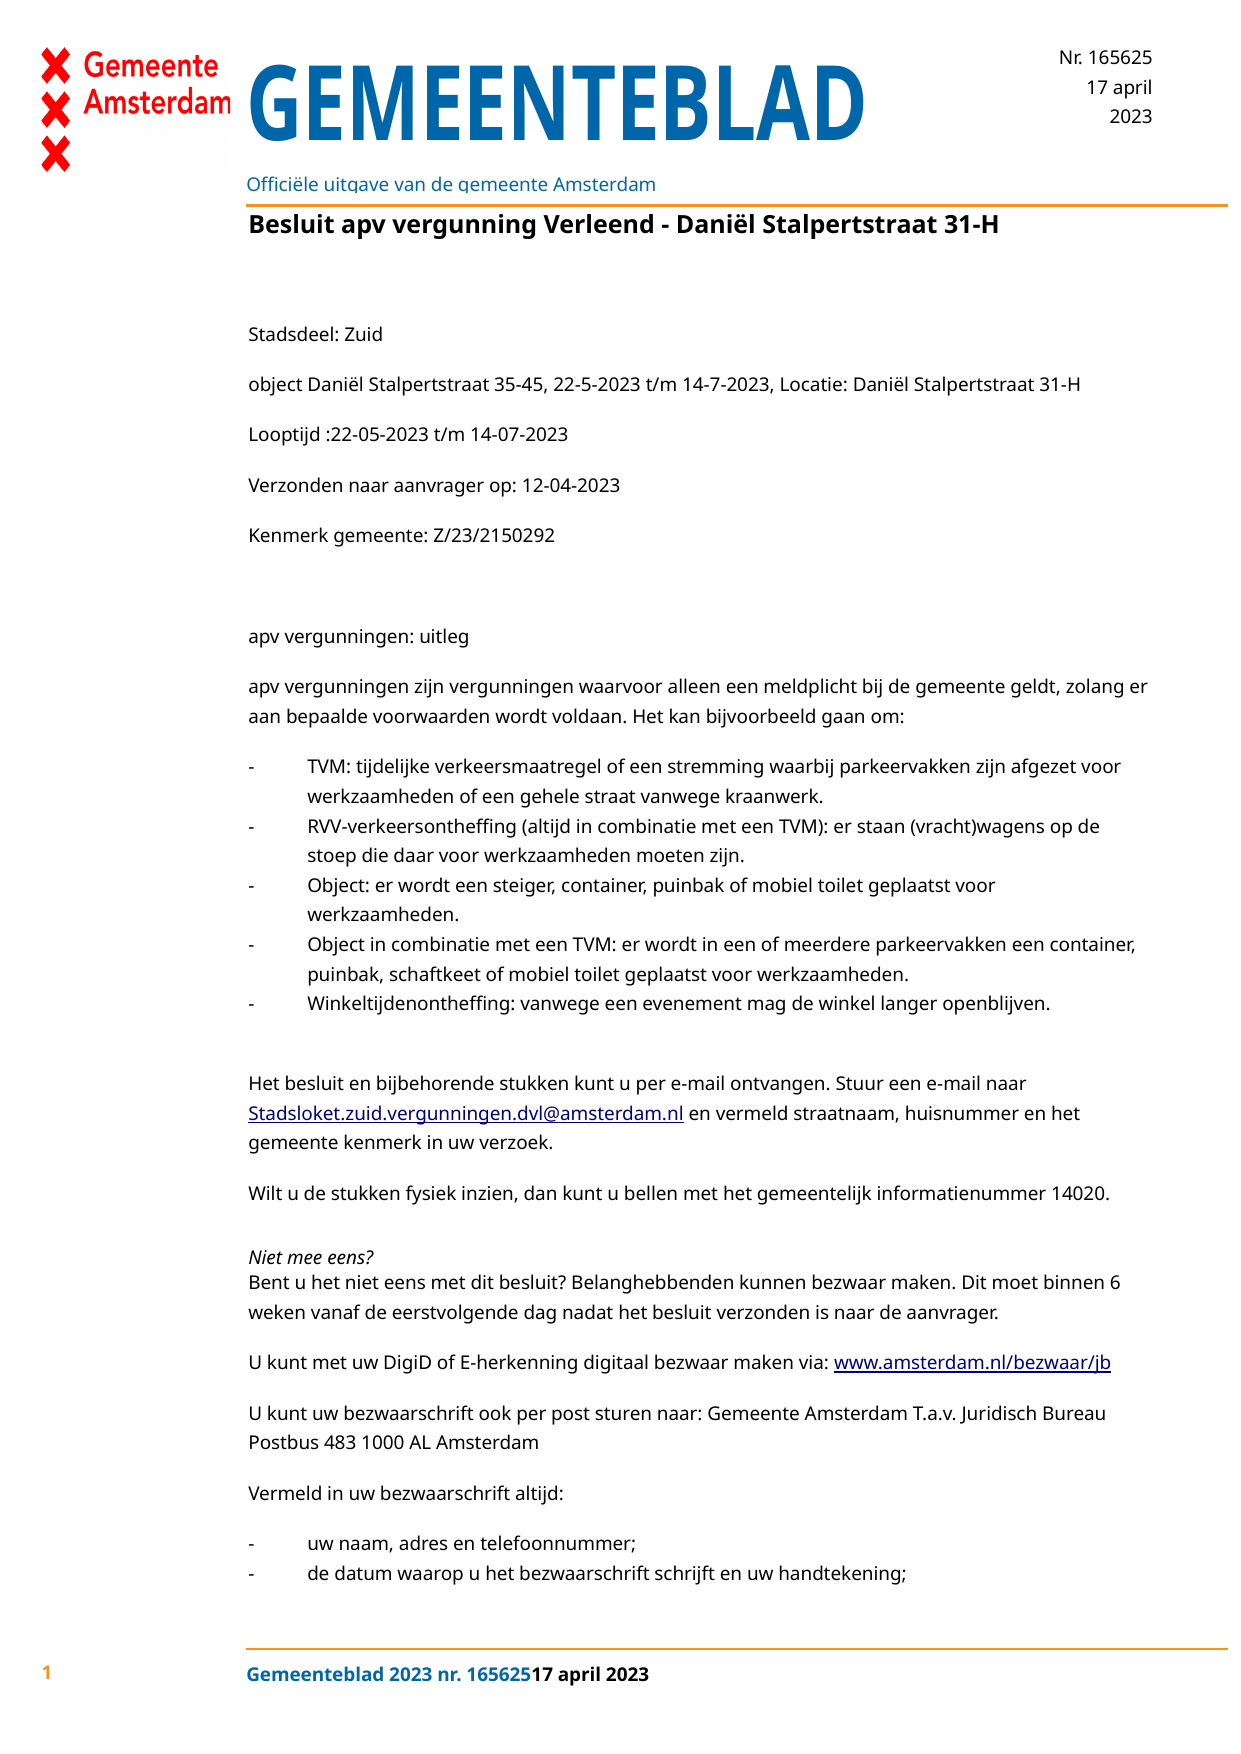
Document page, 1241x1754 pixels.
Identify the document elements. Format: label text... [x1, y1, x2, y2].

list uw naam, adres en telefoonnummer; [248, 1530, 1152, 1556]
text Niet mee eens? [248, 1244, 1152, 1269]
list Object: er wordt een steiger, container, puinbak of mobiel toilet geplaatst voor werkzaamheden. [248, 872, 1152, 927]
text object Daniël Stalpertstraat 35-45, 22-5-2023 t/m 14-7-2023, Locatie: Daniël Stalpertstraat 31-H [248, 371, 1152, 397]
text apv vergunningen: uitleg [248, 623, 1152, 649]
text Bent u het niet eens met dit besluit? Belanghebbenden kunnen bezwaar maken. Dit moet binnen 6 weken vanaf de eerstvolgende dag nadat het besluit verzonden is naar de aanvrager. [248, 1269, 1152, 1325]
text Stadsdeel: Zuid [248, 321, 1152, 346]
text U kunt met uw DigiD of E-herkenning digitaal bezwaar maken via: www.amsterdam.nl/bezwaar/jb [248, 1349, 1152, 1375]
text Wilt u de stukken fysiek inzien, dan kunt u bellen met het gemeentelijk informatienummer 14020. [248, 1180, 1152, 1206]
list de datum waarop u het bezwaarschrift schrijft en uw handtekening; [248, 1560, 1152, 1586]
text Looptijd :22-05-2023 t/m 14-07-2023 [248, 422, 1152, 447]
list TVM: tijdelijke verkeersmaatregel of een stremming waarbij parkeervakken zijn afgezet voor werkzaamheden of een gehele straat vanwege kraanwerk. [248, 754, 1152, 809]
list Object in combinatie met een TVM: er wordt in een of meerdere parkeervakken een container, puinbak, schaftkeet of mobiel toilet geplaatst voor werkzaamheden. [248, 931, 1152, 986]
list Winkeltijdenontheffing: vanwege een evenement mag de winkel langer openblijven. [248, 990, 1152, 1016]
text Vermeld in uw bezwaarschrift altijd: [248, 1480, 1152, 1506]
list RVV-verkeersontheffing (altijd in combinatie met een TVM): er staan (vracht)wagens op de stoep die daar voor werkzaamheden moeten zijn. [248, 813, 1152, 868]
text U kunt uw bezwaarschrift ook per post sturen naar: Gemeente Amsterdam T.a.v. Juridisch Bureau Postbus 483 1000 AL Amsterdam [248, 1400, 1152, 1455]
picture [41, 47, 231, 172]
text Kenmerk gemeente: Z/23/2150292 [248, 522, 1152, 548]
text Besluit apv vergunning Verleend - Daniël Stalpertstraat 31-H [248, 207, 1152, 241]
text apv vergunningen zijn vergunningen waarvoor alleen een meldplicht bij de gemeente geldt, zolang er aan bepaalde voorwaarden wordt voldaan. Het kan bijvoorbeeld gaan om: [248, 674, 1152, 729]
text Het besluit en bijbehorende stukken kunt u per e-mail ontvangen. Stuur een e-mail naar Stadsloket.zuid.vergunningen.dvl@amsterdam.nl en vermeld straatnaam, huisnummer en het gemeente kenmerk in uw verzoek. [248, 1070, 1152, 1155]
text Verzonden naar aanvrager op: 12-04-2023 [248, 472, 1152, 498]
